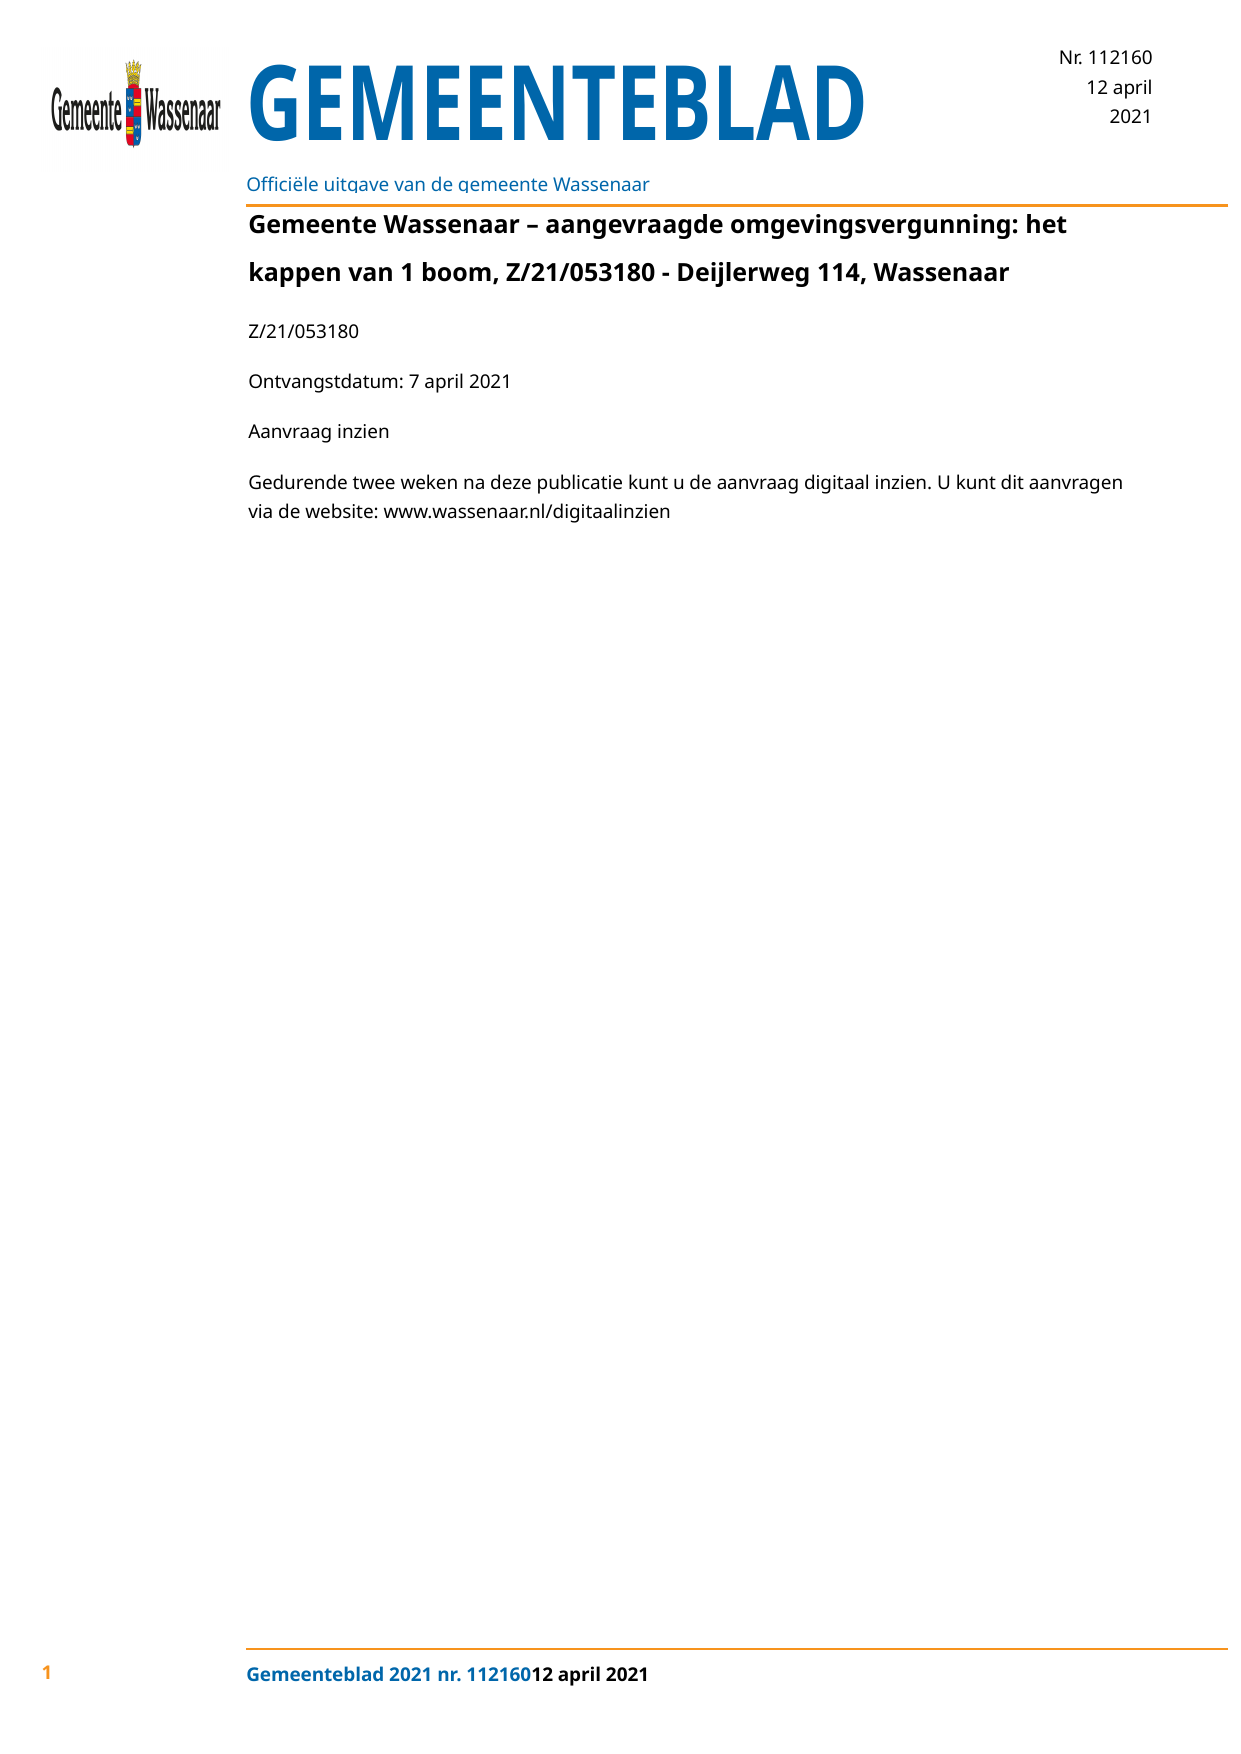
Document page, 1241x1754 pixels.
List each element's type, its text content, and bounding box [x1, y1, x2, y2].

text Ontvangstdatum: 7 april 2021 [248, 368, 1152, 394]
text Gemeente Wassenaar – aangevraagde omgevingsvergunning: het kappen van 1 boom, Z/21/053180 - Deijlerweg 114, Wassenaar [248, 207, 1152, 288]
text Gedurende twee weken na deze publicatie kunt u de aanvraag digitaal inzien. U kunt dit aanvragen via de website: www.wassenaar.nl/digitaalinzien [248, 469, 1152, 524]
text Aanvraag inzien [248, 419, 1152, 444]
text Z/21/053180 [248, 318, 1152, 344]
picture [41, 47, 231, 172]
